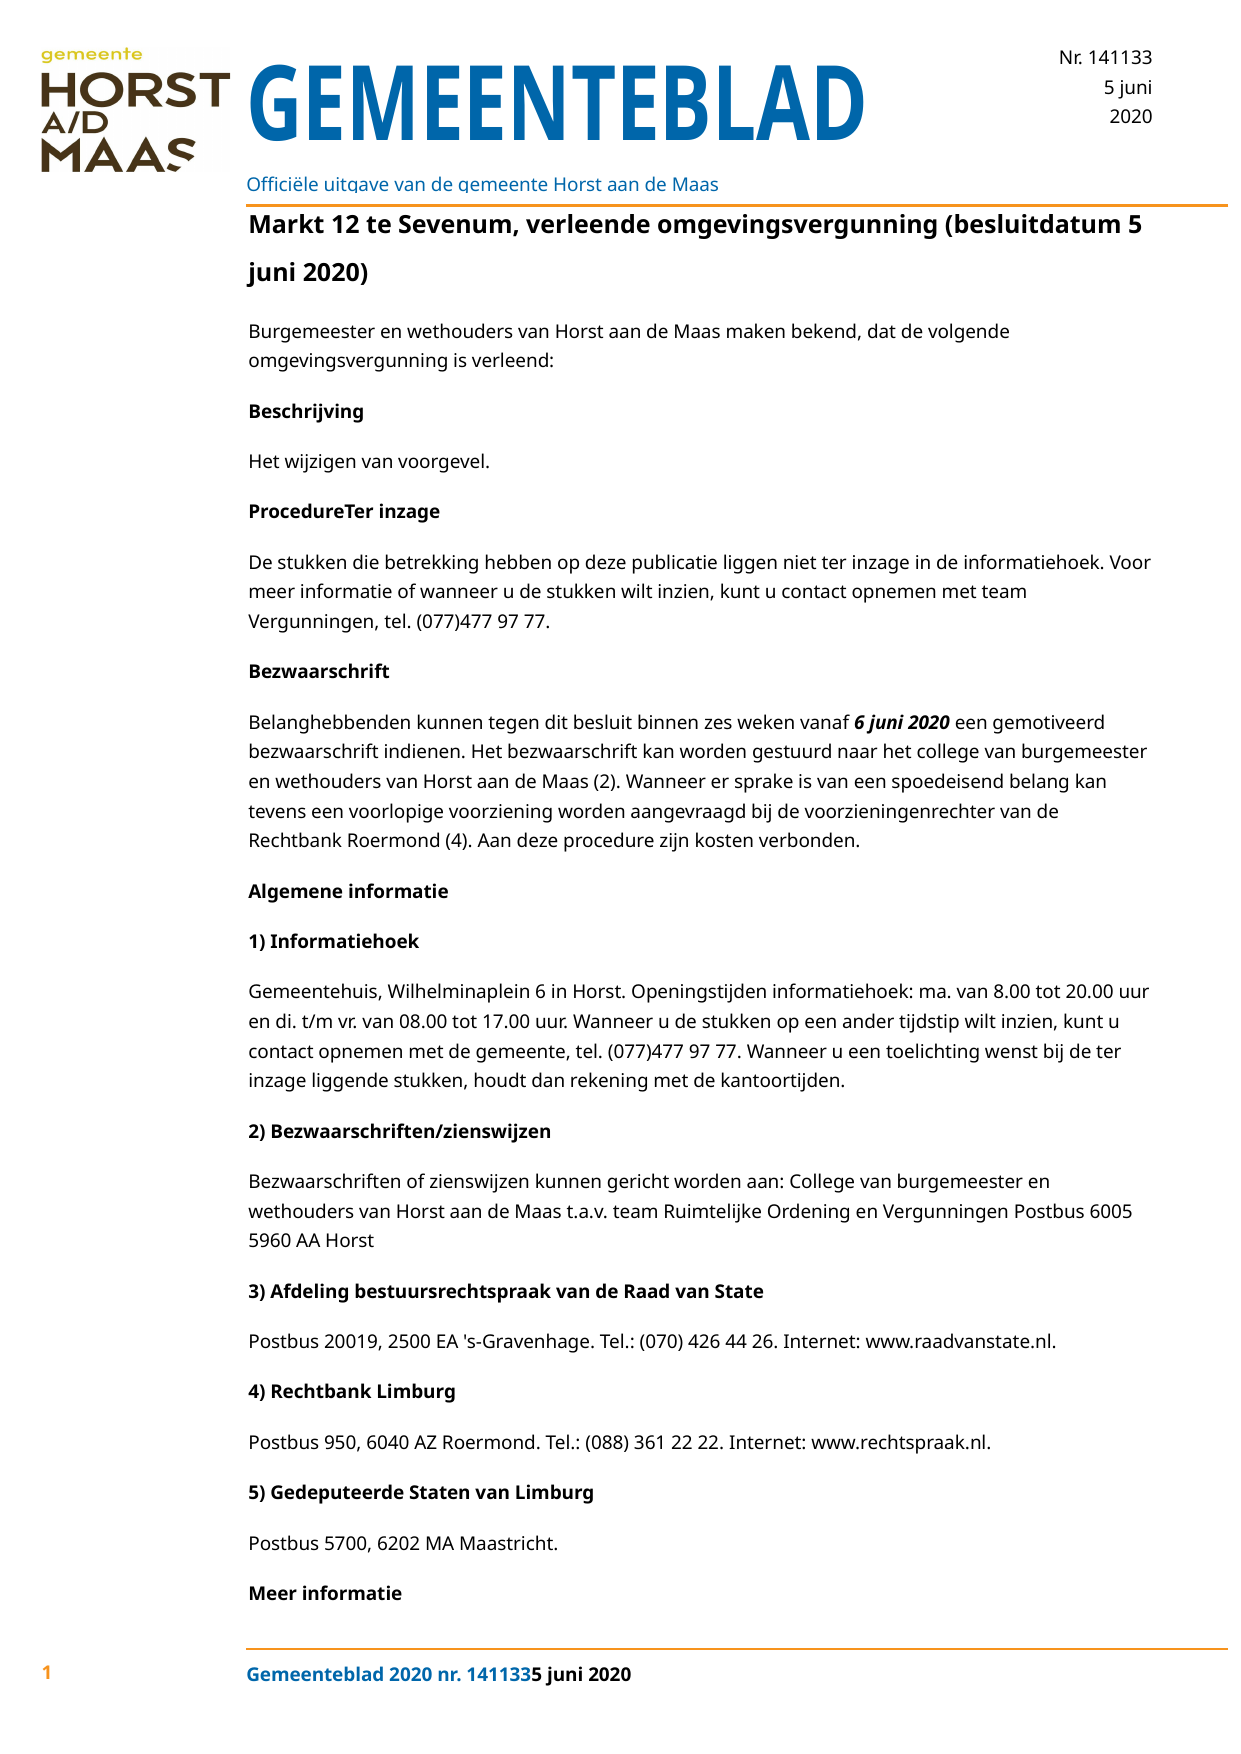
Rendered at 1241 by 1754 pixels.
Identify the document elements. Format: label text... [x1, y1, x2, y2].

text Bezwaarschriften of zienswijzen kunnen gericht worden aan: College van burgemeester en wethouders van Horst aan de Maas t.a.v. team Ruimtelijke Ordening en Vergunningen Postbus 6005 5960 AA Horst [248, 1168, 1152, 1253]
text Meer informatie [248, 1580, 1152, 1606]
text Postbus 950, 6040 AZ Roermond. Tel.: (088) 361 22 22. Internet: www.rechtspraak.nl. [248, 1429, 1152, 1455]
text ProcedureTer inzage [248, 499, 1152, 524]
text Gemeentehuis, Wilhelminaplein 6 in Horst. Openingstijden informatiehoek: ma. van 8.00 tot 20.00 uur en di. t/m vr. van 08.00 tot 17.00 uur. Wanneer u de stukken op een ander tijdstip wilt inzien, kunt u contact opnemen met de gemeente, tel. (077)477 97 77. Wanneer u een toelichting wenst bij de ter inzage liggende stukken, houdt dan rekening met de kantoortijden. [248, 979, 1152, 1093]
text Belanghebbenden kunnen tegen dit besluit binnen zes weken vanaf 6 juni 2020 een gemotiveerd bezwaarschrift indienen. Het bezwaarschrift kan worden gestuurd naar het college van burgemeester en wethouders van Horst aan de Maas (2). Wanneer er sprake is van een spoedeisend belang kan tevens een voorlopige voorziening worden aangevraagd bij de voorzieningenrechter van de Rechtbank Roermond (4). Aan deze procedure zijn kosten verbonden. [248, 709, 1152, 853]
text 2) Bezwaarschriften/zienswijzen [248, 1118, 1152, 1144]
text Burgemeester en wethouders van Horst aan de Maas maken bekend, dat de volgende omgevingsvergunning is verleend: [248, 318, 1152, 373]
picture [41, 47, 231, 172]
text 3) Afdeling bestuursrechtspraak van de Raad van State [248, 1278, 1152, 1304]
text Beschrijving [248, 398, 1152, 424]
text Bezwaarschrift [248, 659, 1152, 684]
text Postbus 20019, 2500 EA 's-Gravenhage. Tel.: (070) 426 44 26. Internet: www.raadvanstate.nl. [248, 1328, 1152, 1354]
text 1) Informatiehoek [248, 928, 1152, 954]
text 4) Rechtbank Limburg [248, 1379, 1152, 1404]
text 5) Gedeputeerde Staten van Limburg [248, 1479, 1152, 1505]
text De stukken die betrekking hebben op deze publicatie liggen niet ter inzage in de informatiehoek. Voor meer informatie of wanneer u de stukken wilt inzien, kunt u contact opnemen met team Vergunningen, tel. (077)477 97 77. [248, 549, 1152, 634]
text Het wijzigen van voorgevel. [248, 448, 1152, 474]
text Markt 12 te Sevenum, verleende omgevingsvergunning (besluitdatum 5 juni 2020) [248, 207, 1152, 288]
text Postbus 5700, 6202 MA Maastricht. [248, 1530, 1152, 1556]
text Algemene informatie [248, 878, 1152, 904]
